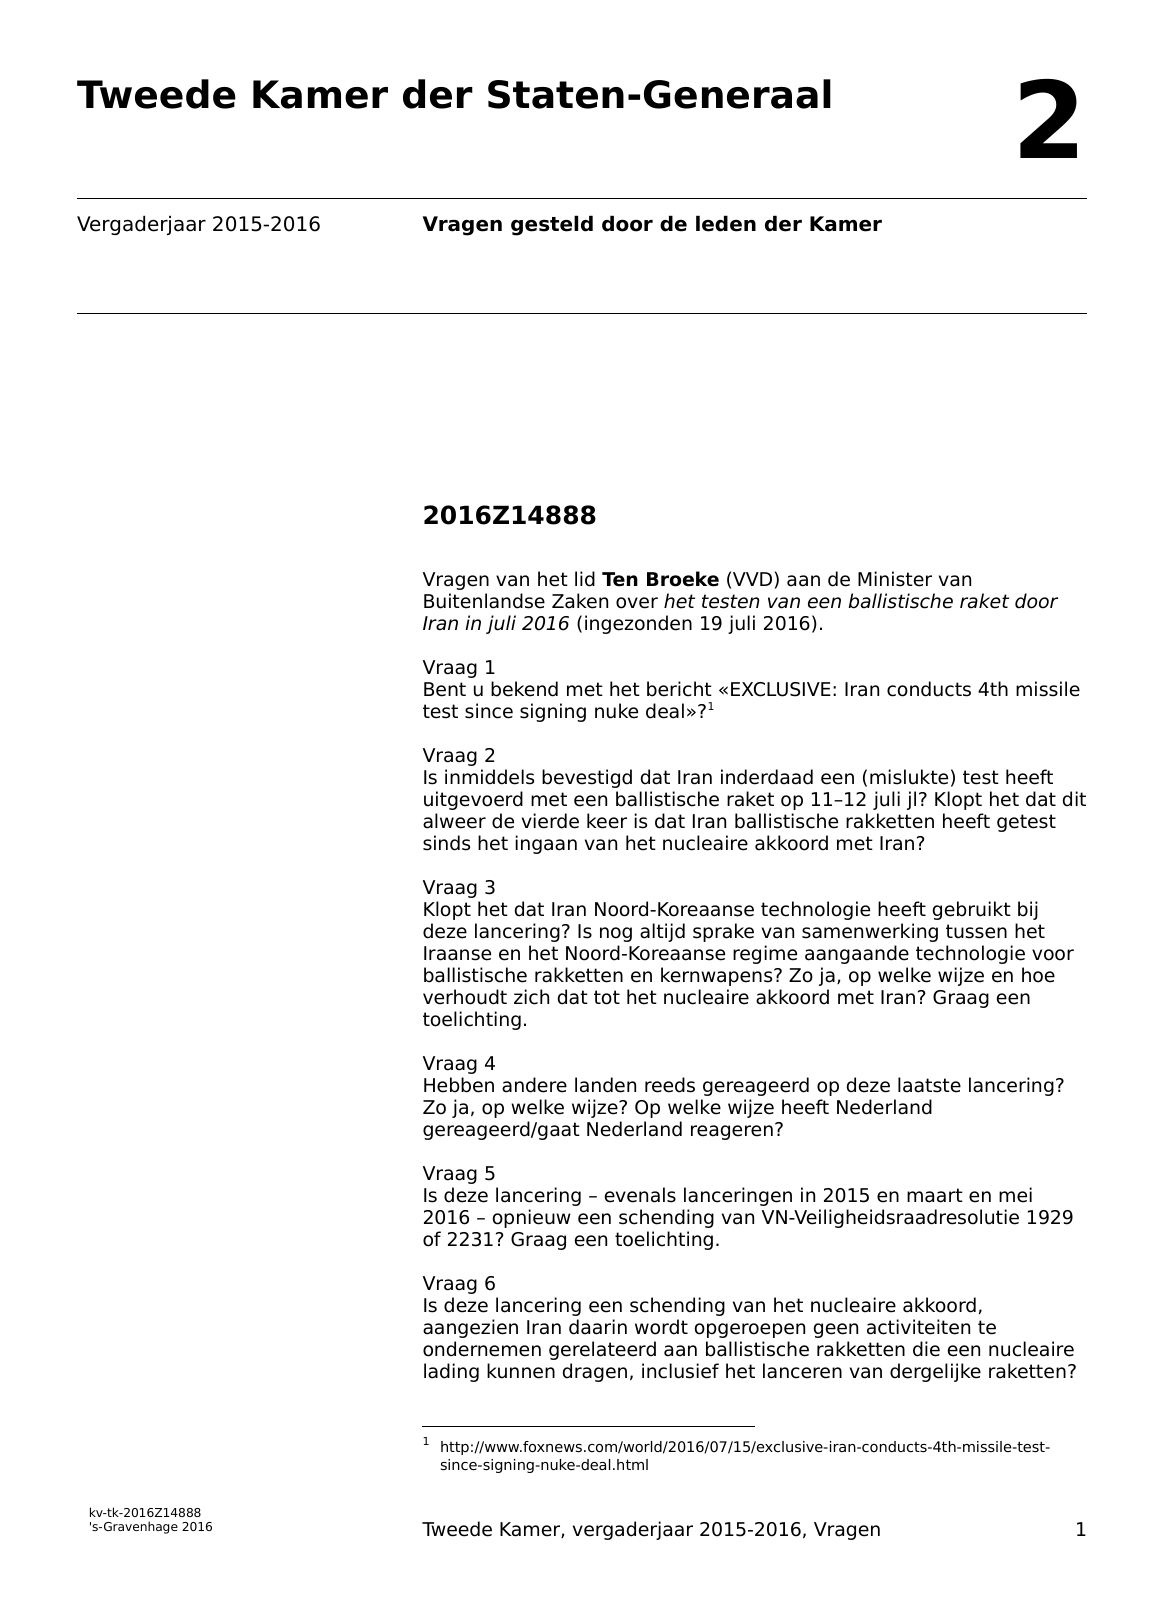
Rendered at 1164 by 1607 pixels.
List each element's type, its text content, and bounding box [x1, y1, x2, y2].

text Vraag 5 [422, 1163, 1087, 1185]
table_cell Vergaderjaar 2015-2016 [77, 199, 422, 313]
text Vraag 2 [422, 745, 1087, 767]
text kv-tk-2016Z14888 [88, 1506, 323, 1520]
text Vraag 6 [422, 1273, 1087, 1295]
table_cell Vragen gesteld door de leden der Kamer [422, 199, 1087, 313]
table_header 2 [886, 59, 1087, 198]
text Is deze lancering een schending van het nucleaire akkoord, aangezien Iran daarin wordt opgeroepen geen activiteiten te ondernemen gerelateerd aan ballistische rakketten die een nucleaire lading kunnen dragen, inclusief het lanceren van dergelijke raketten? [422, 1295, 1087, 1383]
text Vraag 4 [422, 1053, 1087, 1075]
text 's-Gravenhage 2016 [88, 1520, 323, 1534]
text 2016Z14888 [422, 501, 1087, 531]
text Is deze lancering – evenals lanceringen in 2015 en maart en mei 2016 – opnieuw een schending van VN-Veiligheidsraadresolutie 1929 of 2231? Graag een toelichting. [422, 1185, 1087, 1251]
text Vraag 3 [422, 877, 1087, 899]
text Vraag 1 [422, 657, 1087, 679]
text Hebben andere landen reeds gereageerd op deze laatste lancering? Zo ja, op welke wijze? Op welke wijze heeft Nederland gereageerd/gaat Nederland reageren? [422, 1075, 1087, 1141]
text Is inmiddels bevestigd dat Iran inderdaad een (mislukte) test heeft uitgevoerd met een ballistische raket op 11–12 juli jl? Klopt het dat dit alweer de vierde keer is dat Iran ballistische rakketten heeft getest sinds het ingaan van het nucleaire akkoord met Iran? [422, 767, 1087, 855]
text http://www.foxnews.com/world/2016/07/15/exclusive-iran-conducts-4th-missile-test-since-signing-nuke-deal.html [422, 1435, 1087, 1474]
text Vragen van het lid Ten Broeke (VVD) aan de Minister van Buitenlandse Zaken over het testen van een ballistische raket door Iran in juli 2016 (ingezonden 19 juli 2016). [422, 569, 1087, 635]
text Bent u bekend met het bericht «EXCLUSIVE: Iran conducts 4th missile test since signing nuke deal»? [422, 679, 1087, 723]
table_header Tweede Kamer der Staten-Generaal [77, 59, 886, 198]
text Klopt het dat Iran Noord-Koreaanse technologie heeft gebruikt bij deze lancering? Is nog altijd sprake van samenwerking tussen het Iraanse en het Noord-Koreaanse regime aangaande technologie voor ballistische rakketten en kernwapens? Zo ja, op welke wijze en hoe verhoudt zich dat tot het nucleaire akkoord met Iran? Graag een toelichting. [422, 899, 1087, 1031]
